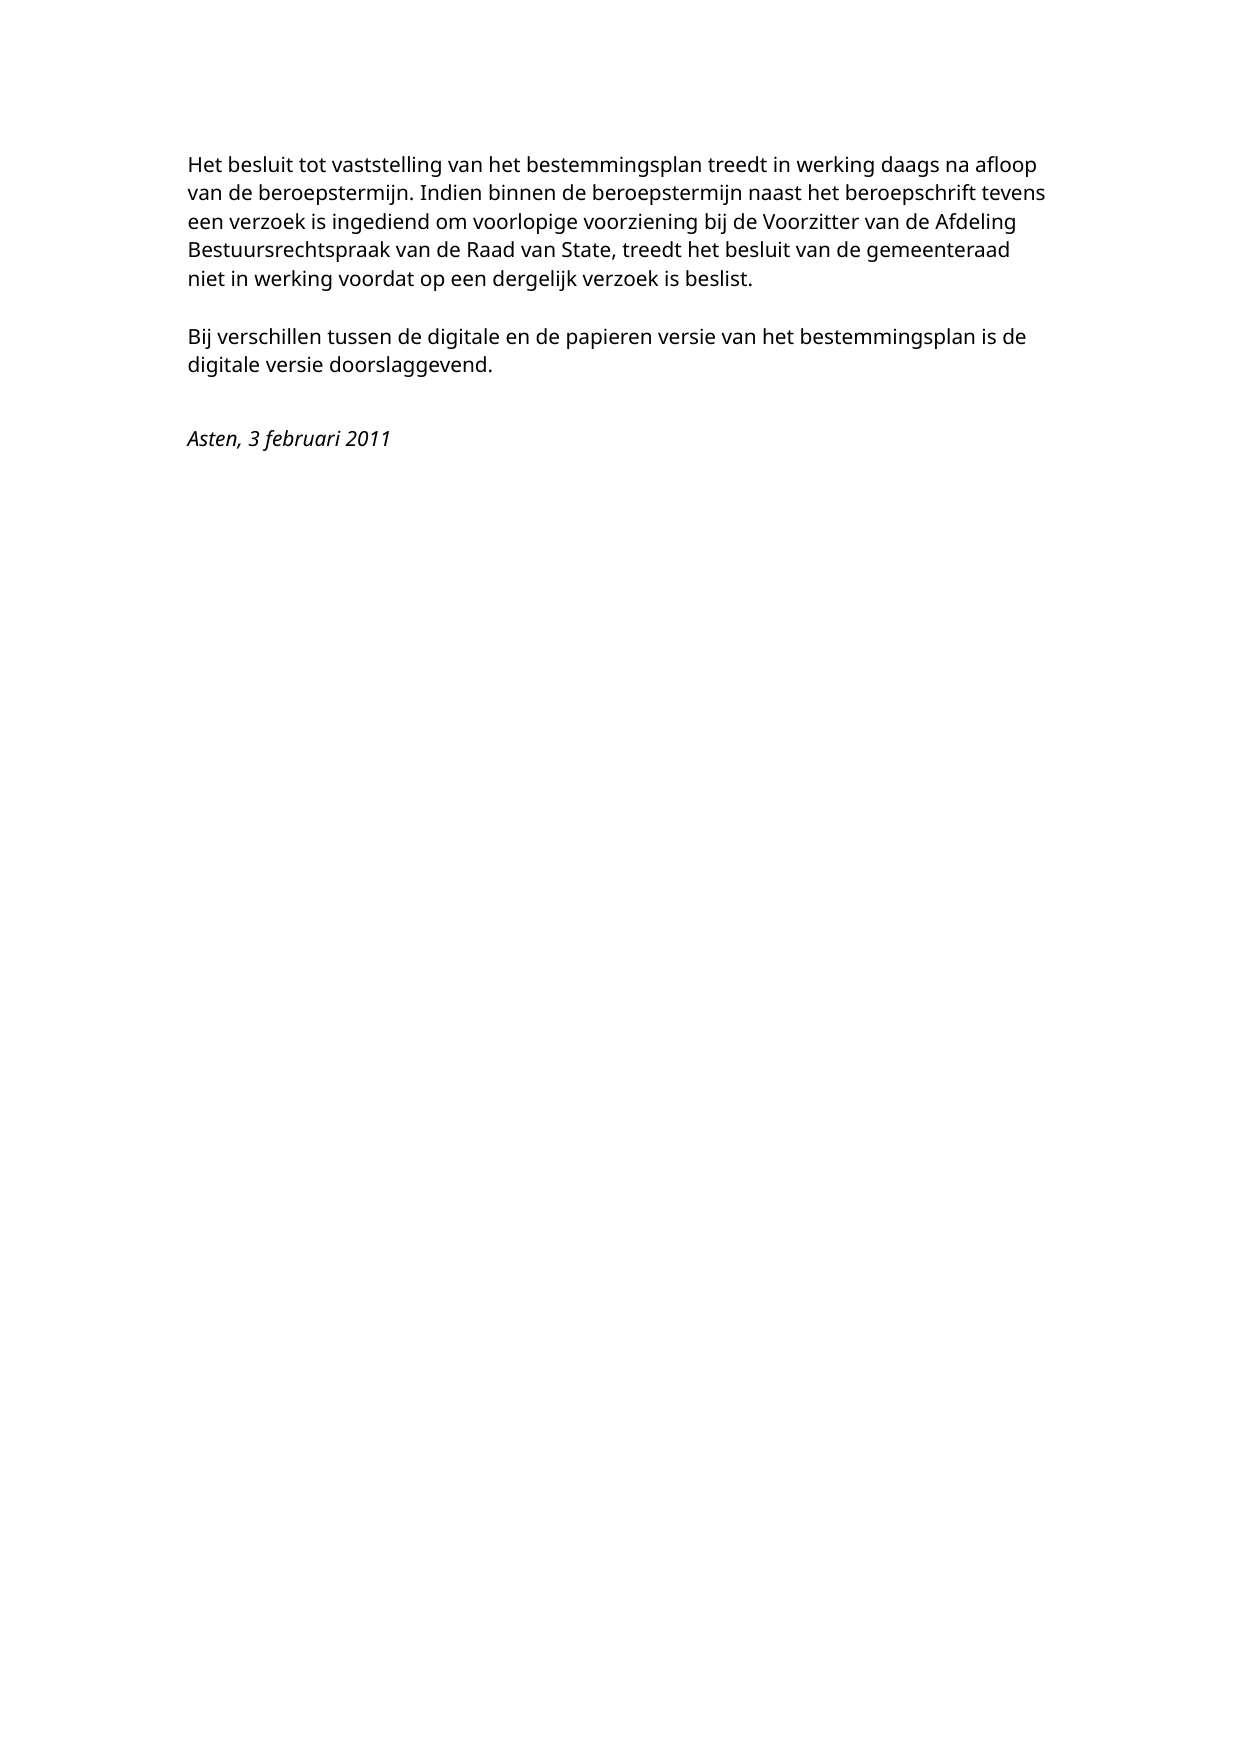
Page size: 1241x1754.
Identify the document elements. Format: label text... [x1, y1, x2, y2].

text Het besluit tot vaststelling van het bestemmingsplan treedt in werking daags na afloop van de beroepstermijn. Indien binnen de beroepstermijn naast het beroepschrift tevens een verzoek is ingediend om voorlopige voorziening bij de Voorzitter van de Afdeling Bestuursrechtspraak van de Raad van State, treedt het besluit van de gemeenteraad niet in werking voordat op een dergelijk verzoek is beslist. [187, 150, 1053, 292]
text Bij verschillen tussen de digitale en de papieren versie van het bestemmingsplan is de digitale versie doorslaggevend. [187, 322, 1053, 379]
text Asten, 3 februari 2011 [187, 424, 1053, 452]
